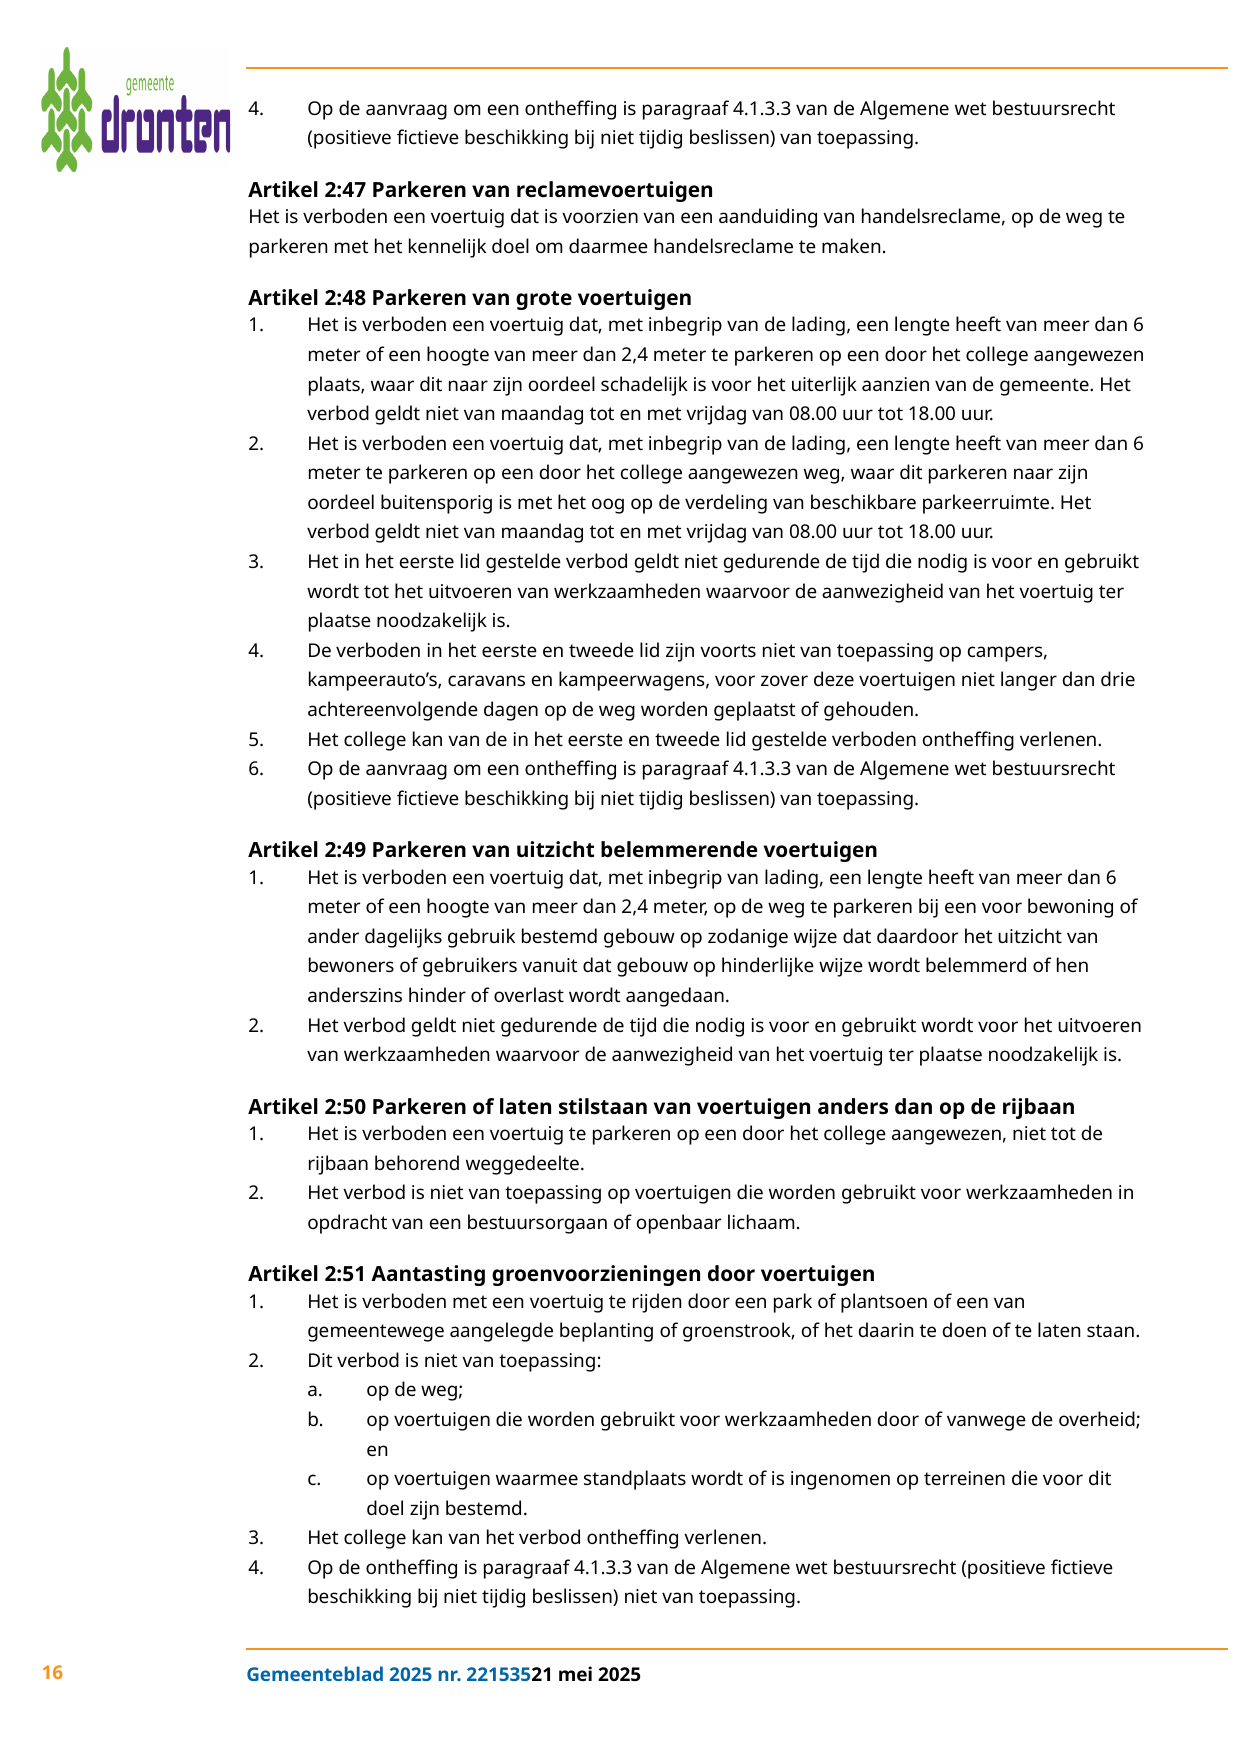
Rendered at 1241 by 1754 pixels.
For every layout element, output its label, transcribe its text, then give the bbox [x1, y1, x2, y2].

list De verboden in het eerste en tweede lid zijn voorts niet van toepassing op campers, kampeerauto’s, caravans en kampeerwagens, voor zover deze voertuigen niet langer dan drie achtereenvolgende dagen op de weg worden geplaatst of gehouden. [248, 637, 1152, 722]
text Artikel 2:48 Parkeren van grote voertuigen [248, 283, 1152, 312]
list Het college kan van de in het eerste en tweede lid gestelde verboden ontheffing verlenen. [248, 726, 1152, 752]
list Het is verboden met een voertuig te rijden door een park of plantsoen of een van gemeentewege aangelegde beplanting of groenstrook, of het daarin te doen of te laten staan. [248, 1288, 1152, 1343]
list Het is verboden een voertuig dat, met inbegrip van de lading, een lengte heeft van meer dan 6 meter te parkeren op een door het college aangewezen weg, waar dit parkeren naar zijn oordeel buitensporig is met het oog op de verdeling van beschikbare parkeerruimte. Het verbod geldt niet van maandag tot en met vrijdag van 08.00 uur tot 18.00 uur. [248, 430, 1152, 544]
list Het college kan van het verbod ontheffing verlenen. [248, 1524, 1152, 1550]
list op voertuigen die worden gebruikt voor werkzaamheden door of vanwege de overheid; en [307, 1406, 1152, 1461]
list Dit verbod is niet van toepassing: [248, 1347, 1152, 1373]
text Artikel 2:50 Parkeren of laten stilstaan van voertuigen anders dan op de rijbaan [248, 1092, 1152, 1120]
text Het is verboden een voertuig dat is voorzien van een aanduiding van handelsreclame, op de weg te parkeren met het kennelijk doel om daarmee handelsreclame te maken. [248, 203, 1152, 258]
list Het is verboden een voertuig dat, met inbegrip van de lading, een lengte heeft van meer dan 6 meter of een hoogte van meer dan 2,4 meter te parkeren op een door het college aangewezen plaats, waar dit naar zijn oordeel schadelijk is voor het uiterlijk aanzien van de gemeente. Het verbod geldt niet van maandag tot en met vrijdag van 08.00 uur tot 18.00 uur. [248, 312, 1152, 426]
list Op de aanvraag om een ontheffing is paragraaf 4.1.3.3 van de Algemene wet bestuursrecht (positieve fictieve beschikking bij niet tijdig beslissen) van toepassing. [248, 755, 1152, 811]
list Het is verboden een voertuig dat, met inbegrip van lading, een lengte heeft van meer dan 6 meter of een hoogte van meer dan 2,4 meter, op de weg te parkeren bij een voor bewoning of ander dagelijks gebruik bestemd gebouw op zodanige wijze dat daardoor het uitzicht van bewoners of gebruikers vanuit dat gebouw op hinderlijke wijze wordt belemmerd of hen anderszins hinder of overlast wordt aangedaan. [248, 864, 1152, 1008]
text Artikel 2:51 Aantasting groenvoorzieningen door voertuigen [248, 1259, 1152, 1288]
picture [41, 47, 231, 172]
text Artikel 2:47 Parkeren van reclamevoertuigen [248, 175, 1152, 203]
text Artikel 2:49 Parkeren van uitzicht belemmerende voertuigen [248, 835, 1152, 864]
list Op de aanvraag om een ontheffing is paragraaf 4.1.3.3 van de Algemene wet bestuursrecht (positieve fictieve beschikking bij niet tijdig beslissen) van toepassing. [248, 95, 1152, 150]
list Het in het eerste lid gestelde verbod geldt niet gedurende de tijd die nodig is voor en gebruikt wordt tot het uitvoeren van werkzaamheden waarvoor de aanwezigheid van het voertuig ter plaatse noodzakelijk is. [248, 548, 1152, 633]
list Het verbod is niet van toepassing op voertuigen die worden gebruikt voor werkzaamheden in opdracht van een bestuursorgaan of openbaar lichaam. [248, 1179, 1152, 1235]
list Op de ontheffing is paragraaf 4.1.3.3 van de Algemene wet bestuursrecht (positieve fictieve beschikking bij niet tijdig beslissen) niet van toepassing. [248, 1554, 1152, 1609]
list Het is verboden een voertuig te parkeren op een door het college aangewezen, niet tot de rijbaan behorend weggedeelte. [248, 1120, 1152, 1176]
list op de weg; [307, 1377, 1152, 1402]
list Het verbod geldt niet gedurende de tijd die nodig is voor en gebruikt wordt voor het uitvoeren van werkzaamheden waarvoor de aanwezigheid van het voertuig ter plaatse noodzakelijk is. [248, 1012, 1152, 1067]
list op voertuigen waarmee standplaats wordt of is ingenomen op terreinen die voor dit doel zijn bestemd. [307, 1465, 1152, 1521]
